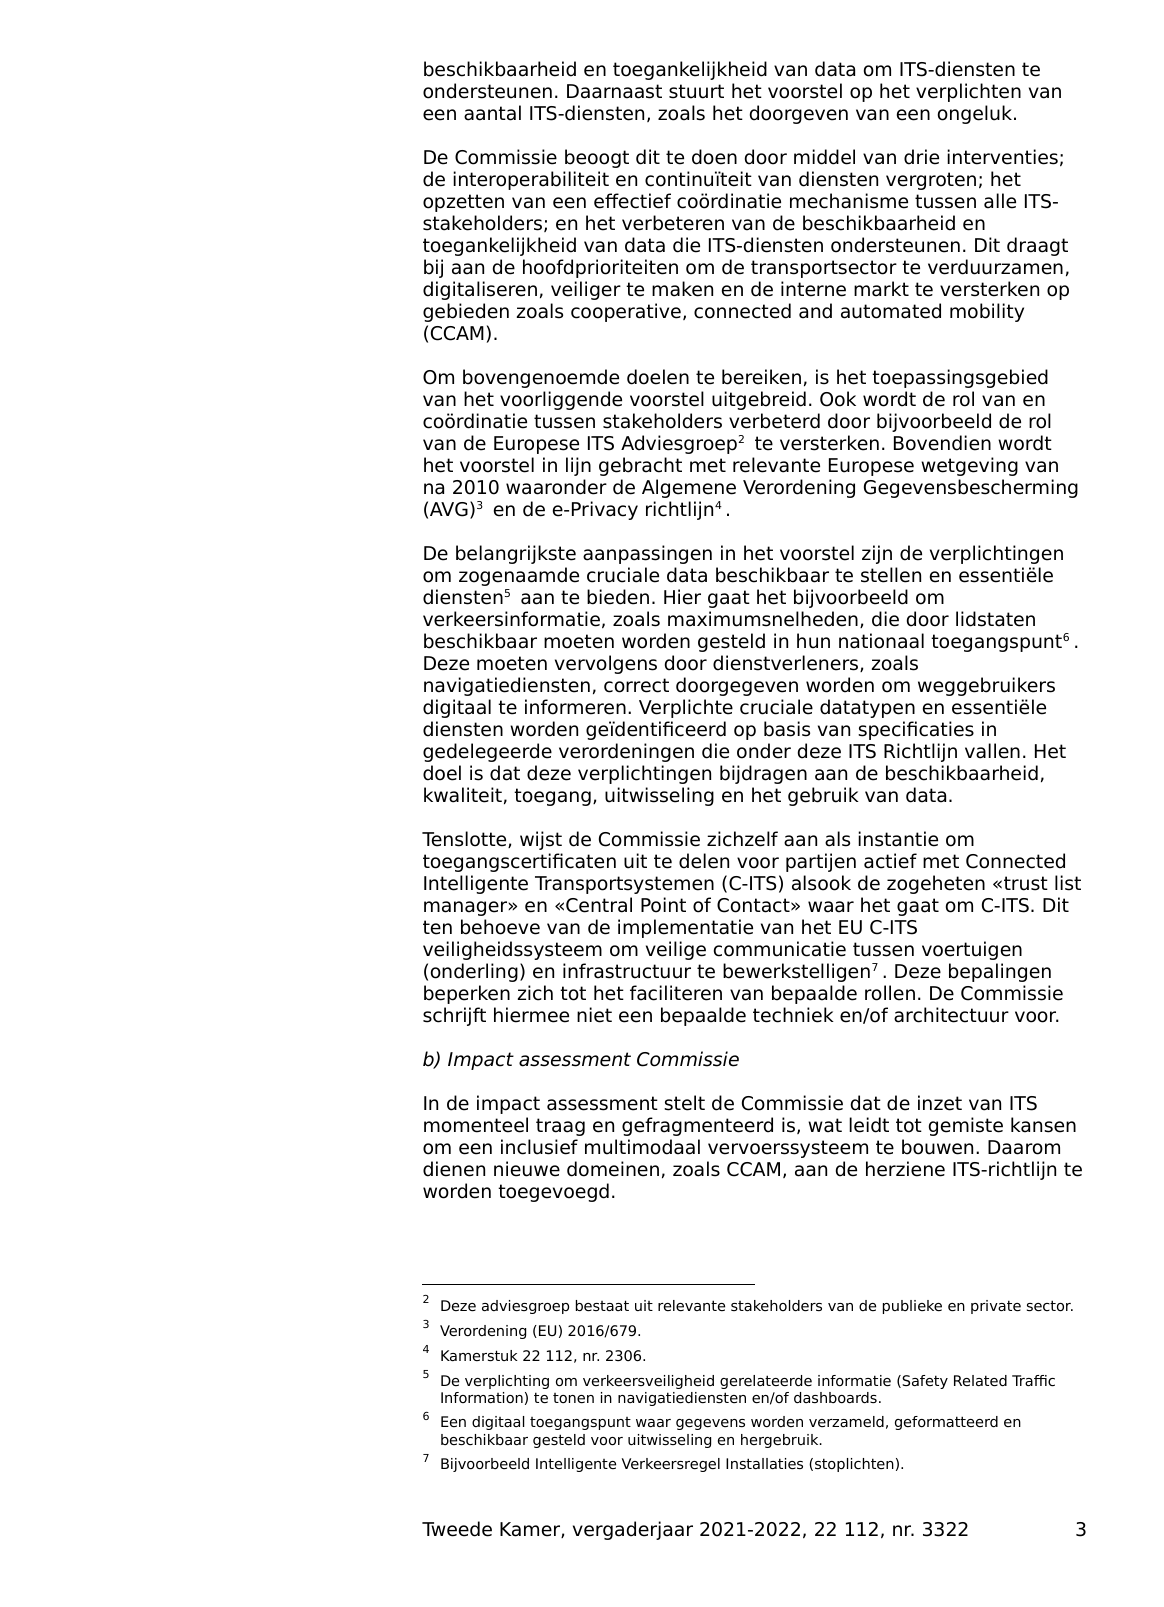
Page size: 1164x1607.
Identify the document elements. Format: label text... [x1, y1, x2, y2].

text Tenslotte, wijst de Commissie zichzelf aan als instantie om toegangscertificaten uit te delen voor partijen actief met Connected Intelligente Transportsystemen (C-ITS) alsook de zogeheten «trust list manager» en «Central Point of Contact» waar het gaat om C-ITS. Dit ten behoeve van de implementatie van het EU C-ITS veiligheidssysteem om veilige communicatie tussen voertuigen (onderling) en infrastructuur te bewerkstelligen. Deze bepalingen beperken zich tot het faciliteren van bepaalde rollen. De Commissie schrijft hiermee niet een bepaalde techniek en/of architectuur voor. [422, 829, 1087, 1027]
text Bijvoorbeeld Intelligente Verkeersregel Installaties (stoplichten). [422, 1452, 1087, 1474]
text Om bovengenoemde doelen te bereiken, is het toepassingsgebied van het voorliggende voorstel uitgebreid. Ook wordt de rol van en coördinatie tussen stakeholders verbeterd door bijvoorbeeld de rol van de Europese ITS Adviesgroep te versterken. Bovendien wordt het voorstel in lijn gebracht met relevante Europese wetgeving van na 2010 waaronder de Algemene Verordening Gegevensbescherming (AVG) en de e-Privacy richtlijn. [422, 367, 1087, 521]
text Kamerstuk 22 112, nr. 2306. [422, 1343, 1087, 1366]
text beschikbaarheid en toegankelijkheid van data om ITS-diensten te ondersteunen. Daarnaast stuurt het voorstel op het verplichten van een aantal ITS-diensten, zoals het doorgeven van een ongeluk. [422, 59, 1087, 125]
text De Commissie beoogt dit te doen door middel van drie interventies; de interoperabiliteit en continuïteit van diensten vergroten; het opzetten van een effectief coördinatie mechanisme tussen alle ITS-stakeholders; en het verbeteren van de beschikbaarheid en toegankelijkheid van data die ITS-diensten ondersteunen. Dit draagt bij aan de hoofdprioriteiten om de transportsector te verduurzamen, digitaliseren, veiliger te maken en de interne markt te versterken op gebieden zoals cooperative, connected and automated mobility (CCAM). [422, 147, 1087, 345]
text De belangrijkste aanpassingen in het voorstel zijn de verplichtingen om zogenaamde cruciale data beschikbaar te stellen en essentiële diensten aan te bieden. Hier gaat het bijvoorbeeld om verkeersinformatie, zoals maximumsnelheden, die door lidstaten beschikbaar moeten worden gesteld in hun nationaal toegangspunt. Deze moeten vervolgens door dienstverleners, zoals navigatiediensten, correct doorgegeven worden om weggebruikers digitaal te informeren. Verplichte cruciale datatypen en essentiële diensten worden geïdentificeerd op basis van specificaties in gedelegeerde verordeningen die onder deze ITS Richtlijn vallen. Het doel is dat deze verplichtingen bijdragen aan de beschikbaarheid, kwaliteit, toegang, uitwisseling en het gebruik van data. [422, 543, 1087, 807]
text Een digitaal toegangspunt waar gegevens worden verzameld, geformatteerd en beschikbaar gesteld voor uitwisseling en hergebruik. [422, 1410, 1087, 1449]
text Verordening (EU) 2016/679. [422, 1318, 1087, 1341]
subtitle b) Impact assessment Commissie [422, 1049, 1087, 1071]
text Deze adviesgroep bestaat uit relevante stakeholders van de publieke en private sector. [422, 1293, 1087, 1316]
text In de impact assessment stelt de Commissie dat de inzet van ITS momenteel traag en gefragmenteerd is, wat leidt tot gemiste kansen om een inclusief multimodaal vervoerssysteem te bouwen. Daarom dienen nieuwe domeinen, zoals CCAM, aan de herziene ITS-richtlijn te worden toegevoegd. [422, 1093, 1087, 1203]
text De verplichting om verkeersveiligheid gerelateerde informatie (Safety Related Traffic Information) te tonen in navigatiediensten en/of dashboards. [422, 1368, 1087, 1407]
